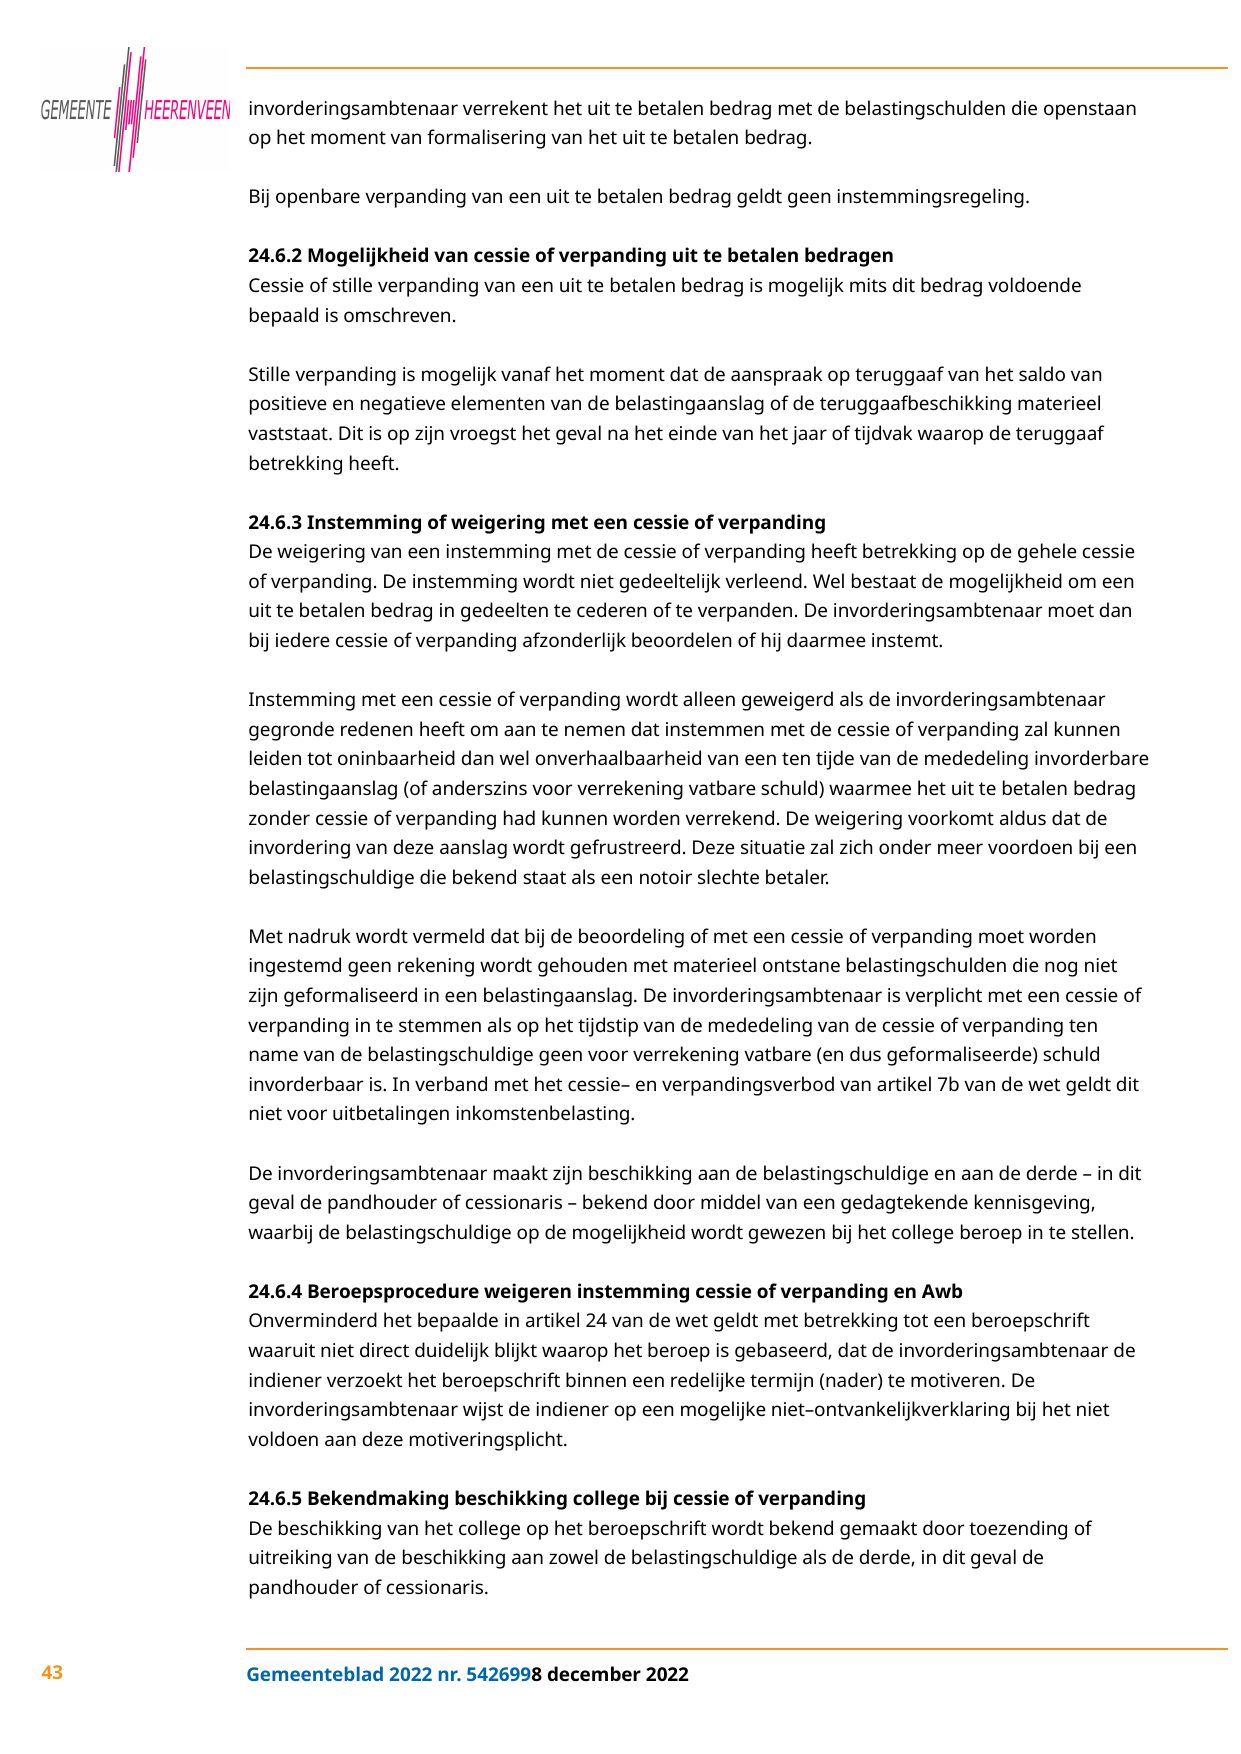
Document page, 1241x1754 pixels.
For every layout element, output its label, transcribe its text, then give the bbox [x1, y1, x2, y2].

text 24.6.3 Instemming of weigering met een cessie of verpanding [248, 509, 1152, 535]
text Met nadruk wordt vermeld dat bij de beoordeling of met een cessie of verpanding moet worden ingestemd geen rekening wordt gehouden met materieel ontstane belastingschulden die nog niet zijn geformaliseerd in een belastingaanslag. De invorderingsambtenaar is verplicht met een cessie of verpanding in te stemmen als op het tijdstip van de mededeling van de cessie of verpanding ten name van de belastingschuldige geen voor verrekening vatbare (en dus geformaliseerde) schuld invorderbaar is. In verband met het cessie– en verpandingsverbod van artikel 7b van de wet geldt dit niet voor uitbetalingen inkomstenbelasting. [248, 923, 1152, 1126]
text Bij openbare verpanding van een uit te betalen bedrag geldt geen instemmingsregeling. [248, 183, 1152, 209]
text Instemming met een cessie of verpanding wordt alleen geweigerd als de invorderingsambtenaar gegronde redenen heeft om aan te nemen dat instemmen met de cessie of verpanding zal kunnen leiden tot oninbaarheid dan wel onverhaalbaarheid van een ten tijde van de mededeling invorderbare belastingaanslag (of anderszins voor verrekening vatbare schuld) waarmee het uit te betalen bedrag zonder cessie of verpanding had kunnen worden verrekend. De weigering voorkomt aldus dat de invordering van deze aanslag wordt gefrustreerd. Deze situatie zal zich onder meer voordoen bij een belastingschuldige die bekend staat als een notoir slechte betaler. [248, 686, 1152, 890]
text Onverminderd het bepaalde in artikel 24 van de wet geldt met betrekking tot een beroepschrift waaruit niet direct duidelijk blijkt waarop het beroep is gebaseerd, dat de invorderingsambtenaar de indiener verzoekt het beroepschrift binnen een redelijke termijn (nader) te motiveren. De invorderingsambtenaar wijst de indiener op een mogelijke niet–ontvankelijkverklaring bij het niet voldoen aan deze motiveringsplicht. [248, 1308, 1152, 1452]
text invorderingsambtenaar verrekent het uit te betalen bedrag met de belastingschulden die openstaan op het moment van formalisering van het uit te betalen bedrag. [248, 95, 1152, 150]
text 24.6.5 Bekendmaking beschikking college bij cessie of verpanding [248, 1485, 1152, 1511]
text Cessie of stille verpanding van een uit te betalen bedrag is mogelijk mits dit bedrag voldoende bepaald is omschreven. [248, 272, 1152, 328]
text De weigering van een instemming met de cessie of verpanding heeft betrekking op de gehele cessie of verpanding. De instemming wordt niet gedeeltelijk verleend. Wel bestaat de mogelijkheid om een uit te betalen bedrag in gedeelten te cederen of te verpanden. De invorderingsambtenaar moet dan bij iedere cessie of verpanding afzonderlijk beoordelen of hij daarmee instemt. [248, 538, 1152, 653]
text 24.6.4 Beroepsprocedure weigeren instemming cessie of verpanding en Awb [248, 1278, 1152, 1304]
text Stille verpanding is mogelijk vanaf het moment dat de aanspraak op teruggaaf van het saldo van positieve en negatieve elementen van de belastingaanslag of de teruggaafbeschikking materieel vaststaat. Dit is op zijn vroegst het geval na het einde van het jaar of tijdvak waarop de teruggaaf betrekking heeft. [248, 361, 1152, 476]
text 24.6.2 Mogelijkheid van cessie of verpanding uit te betalen bedragen [248, 243, 1152, 268]
text De beschikking van het college op het beroepschrift wordt bekend gemaakt door toezending of uitreiking van de beschikking aan zowel de belastingschuldige als de derde, in dit geval de pandhouder of cessionaris. [248, 1515, 1152, 1600]
picture [41, 47, 231, 172]
text De invorderingsambtenaar maakt zijn beschikking aan de belastingschuldige en aan de derde – in dit geval de pandhouder of cessionaris – bekend door middel van een gedagtekende kennisgeving, waarbij de belastingschuldige op de mogelijkheid wordt gewezen bij het college beroep in te stellen. [248, 1160, 1152, 1245]
